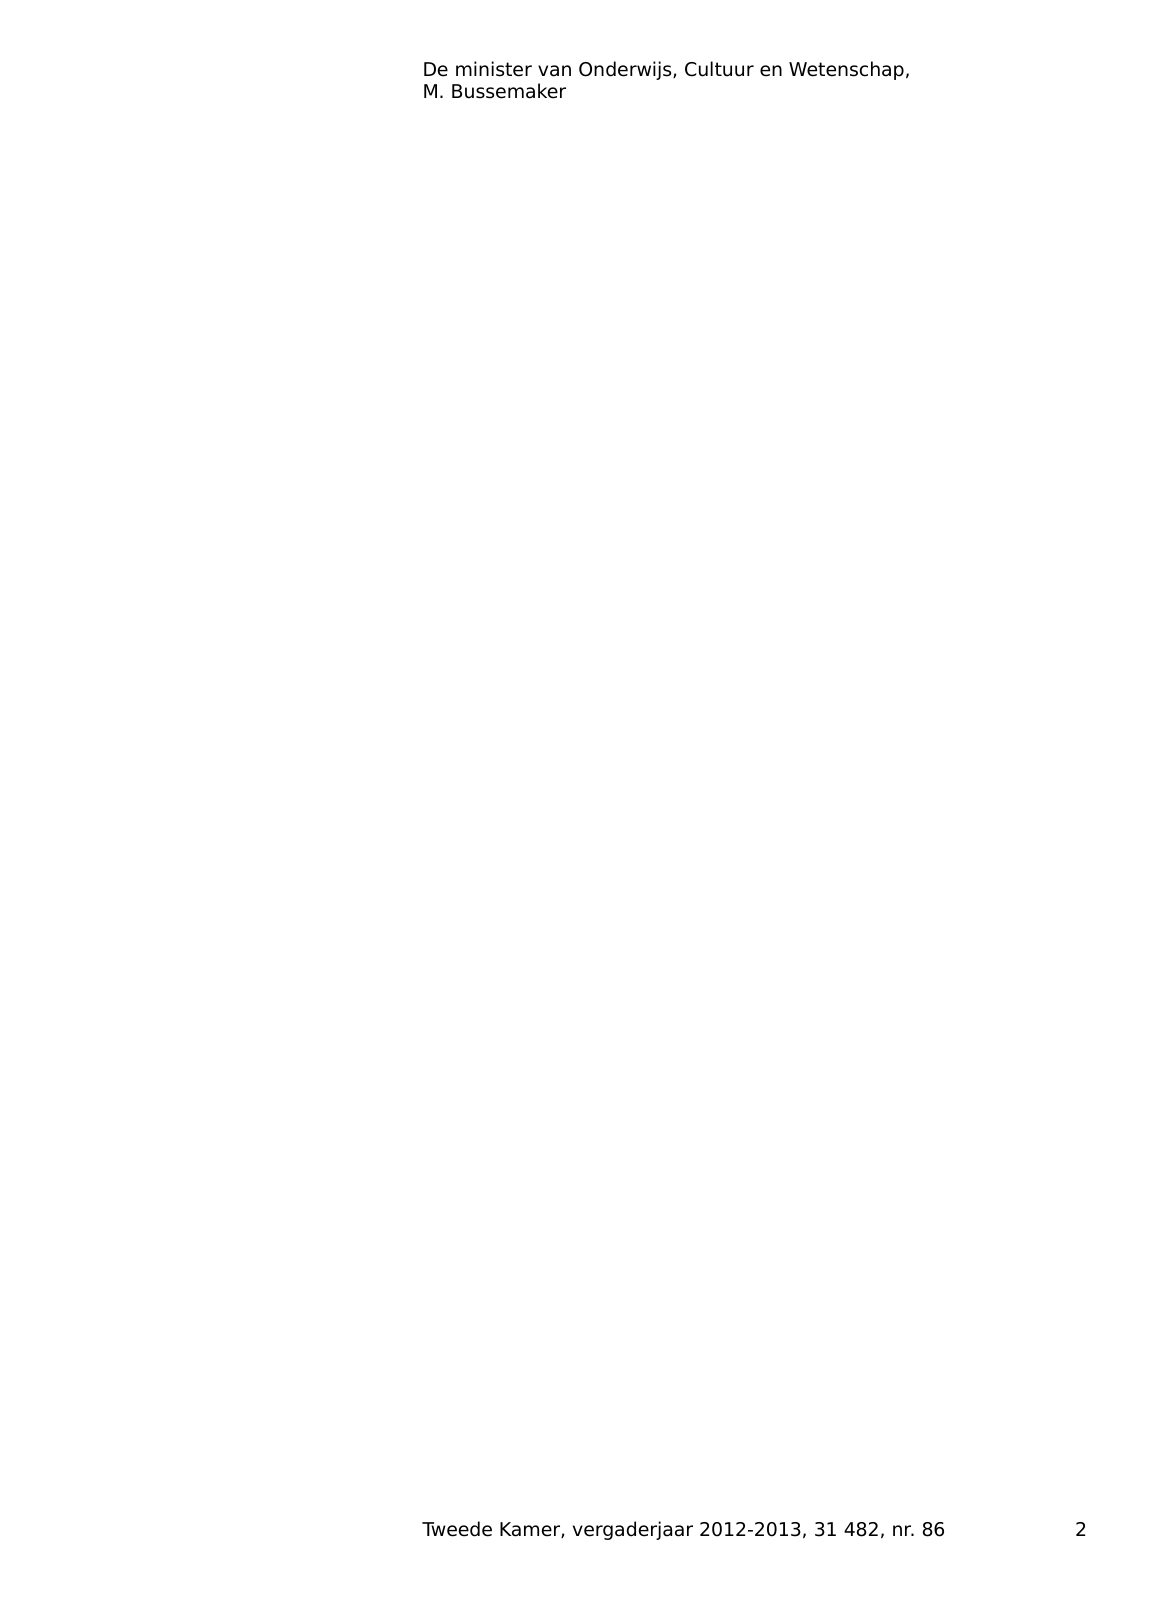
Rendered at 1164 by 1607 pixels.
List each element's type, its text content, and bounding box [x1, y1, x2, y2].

text De minister van Onderwijs, Cultuur en Wetenschap, M. Bussemaker [422, 59, 1087, 103]
